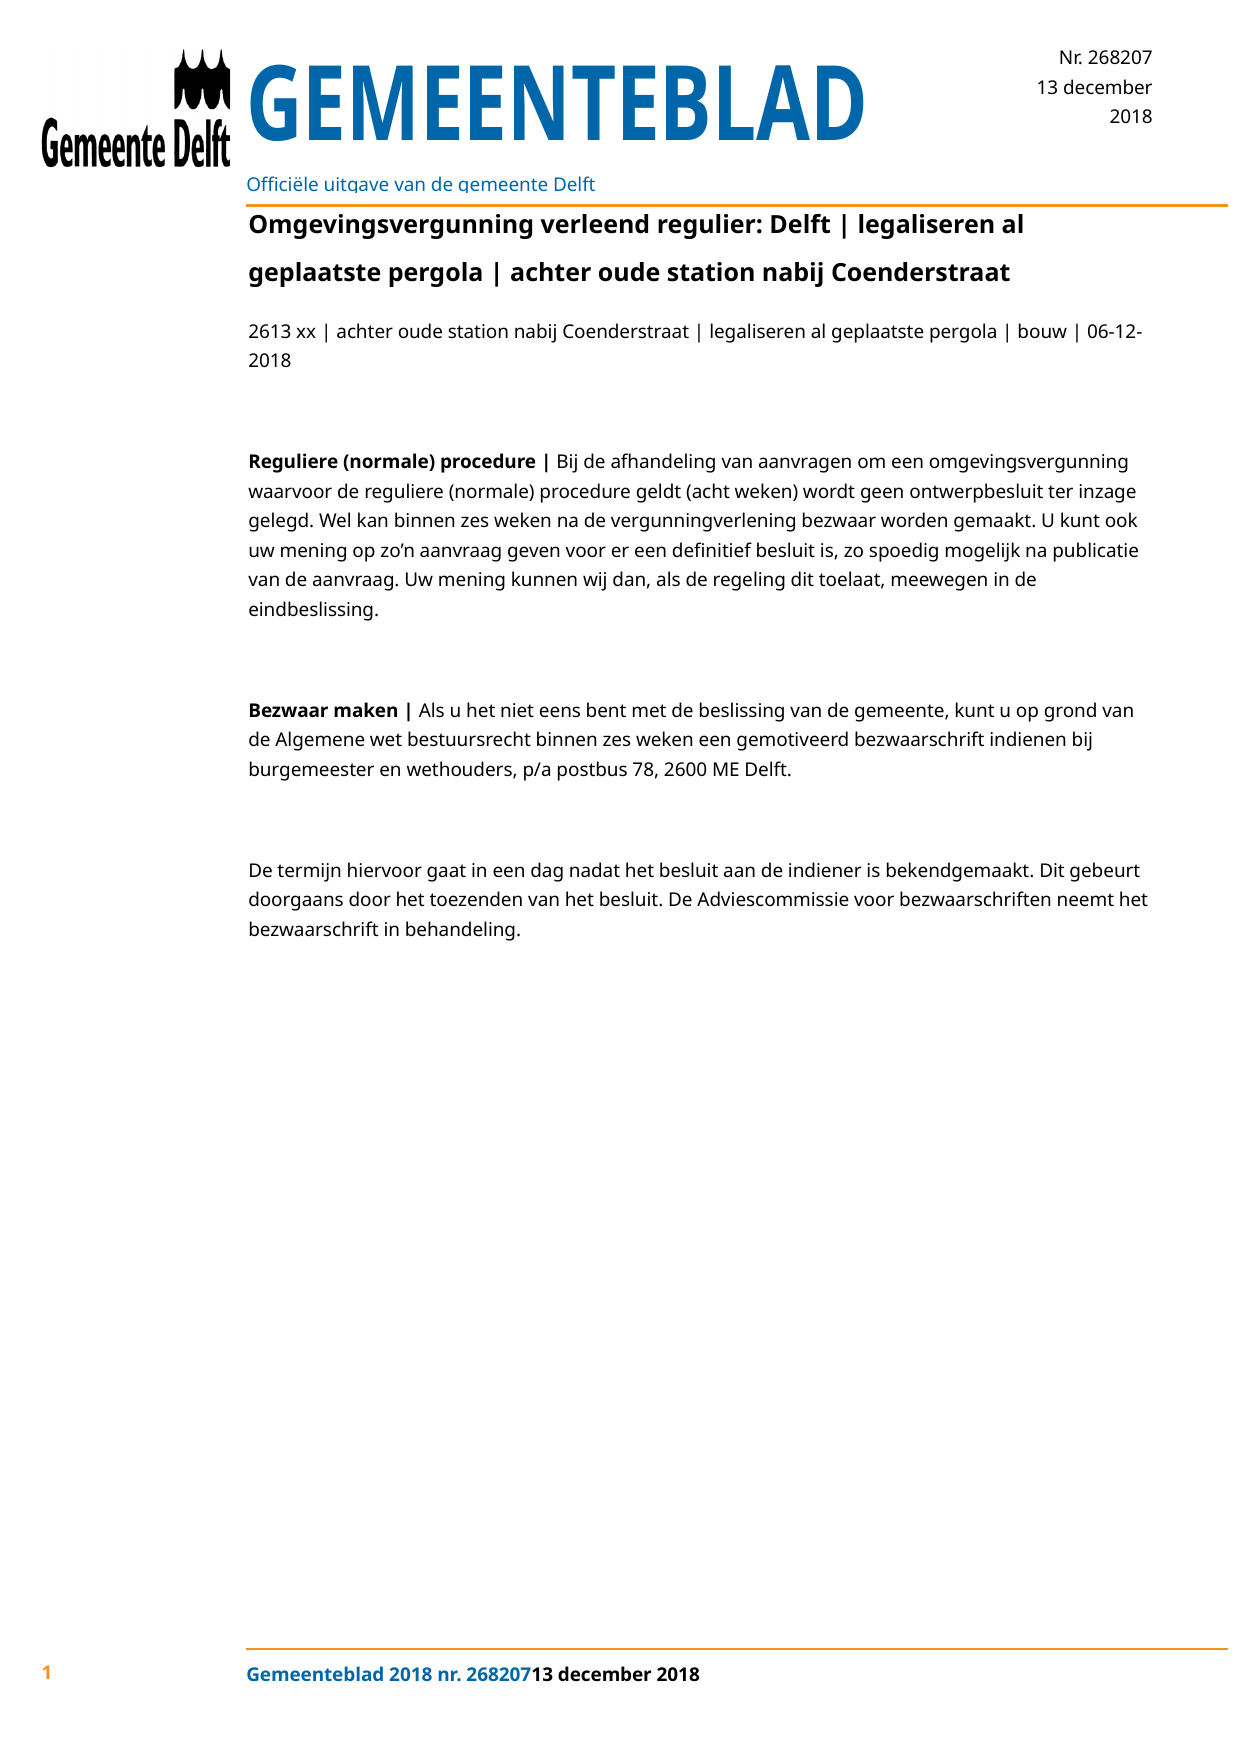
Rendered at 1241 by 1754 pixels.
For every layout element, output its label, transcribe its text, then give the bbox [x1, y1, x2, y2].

text 2613 xx | achter oude station nabij Coenderstraat | legaliseren al geplaatste pergola | bouw | 06-12-2018 [248, 318, 1152, 373]
picture [41, 47, 231, 172]
text Bezwaar maken | Als u het niet eens bent met de beslissing van de gemeente, kunt u op grond van de Algemene wet bestuursrecht binnen zes weken een gemotiveerd bezwaarschrift indienen bij burgemeester en wethouders, p/a postbus 78, 2600 ME Delft. [248, 697, 1152, 782]
text Reguliere (normale) procedure | Bij de afhandeling van aanvragen om een omgevingsvergunning waarvoor de reguliere (normale) procedure geldt (acht weken) wordt geen ontwerpbesluit ter inzage gelegd. Wel kan binnen zes weken na de vergunningverlening bezwaar worden gemaakt. U kunt ook uw mening op zo’n aanvraag geven voor er een definitief besluit is, zo spoedig mogelijk na publicatie van de aanvraag. Uw mening kunnen wij dan, als de regeling dit toelaat, meewegen in de eindbeslissing. [248, 448, 1152, 622]
text De termijn hiervoor gaat in een dag nadat het besluit aan de indiener is bekendgemaakt. Dit gebeurt doorgaans door het toezenden van het besluit. De Adviescommissie voor bezwaarschriften neemt het bezwaarschrift in behandeling. [248, 857, 1152, 942]
text Omgevingsvergunning verleend regulier: Delft | legaliseren al geplaatste pergola | achter oude station nabij Coenderstraat [248, 207, 1152, 288]
